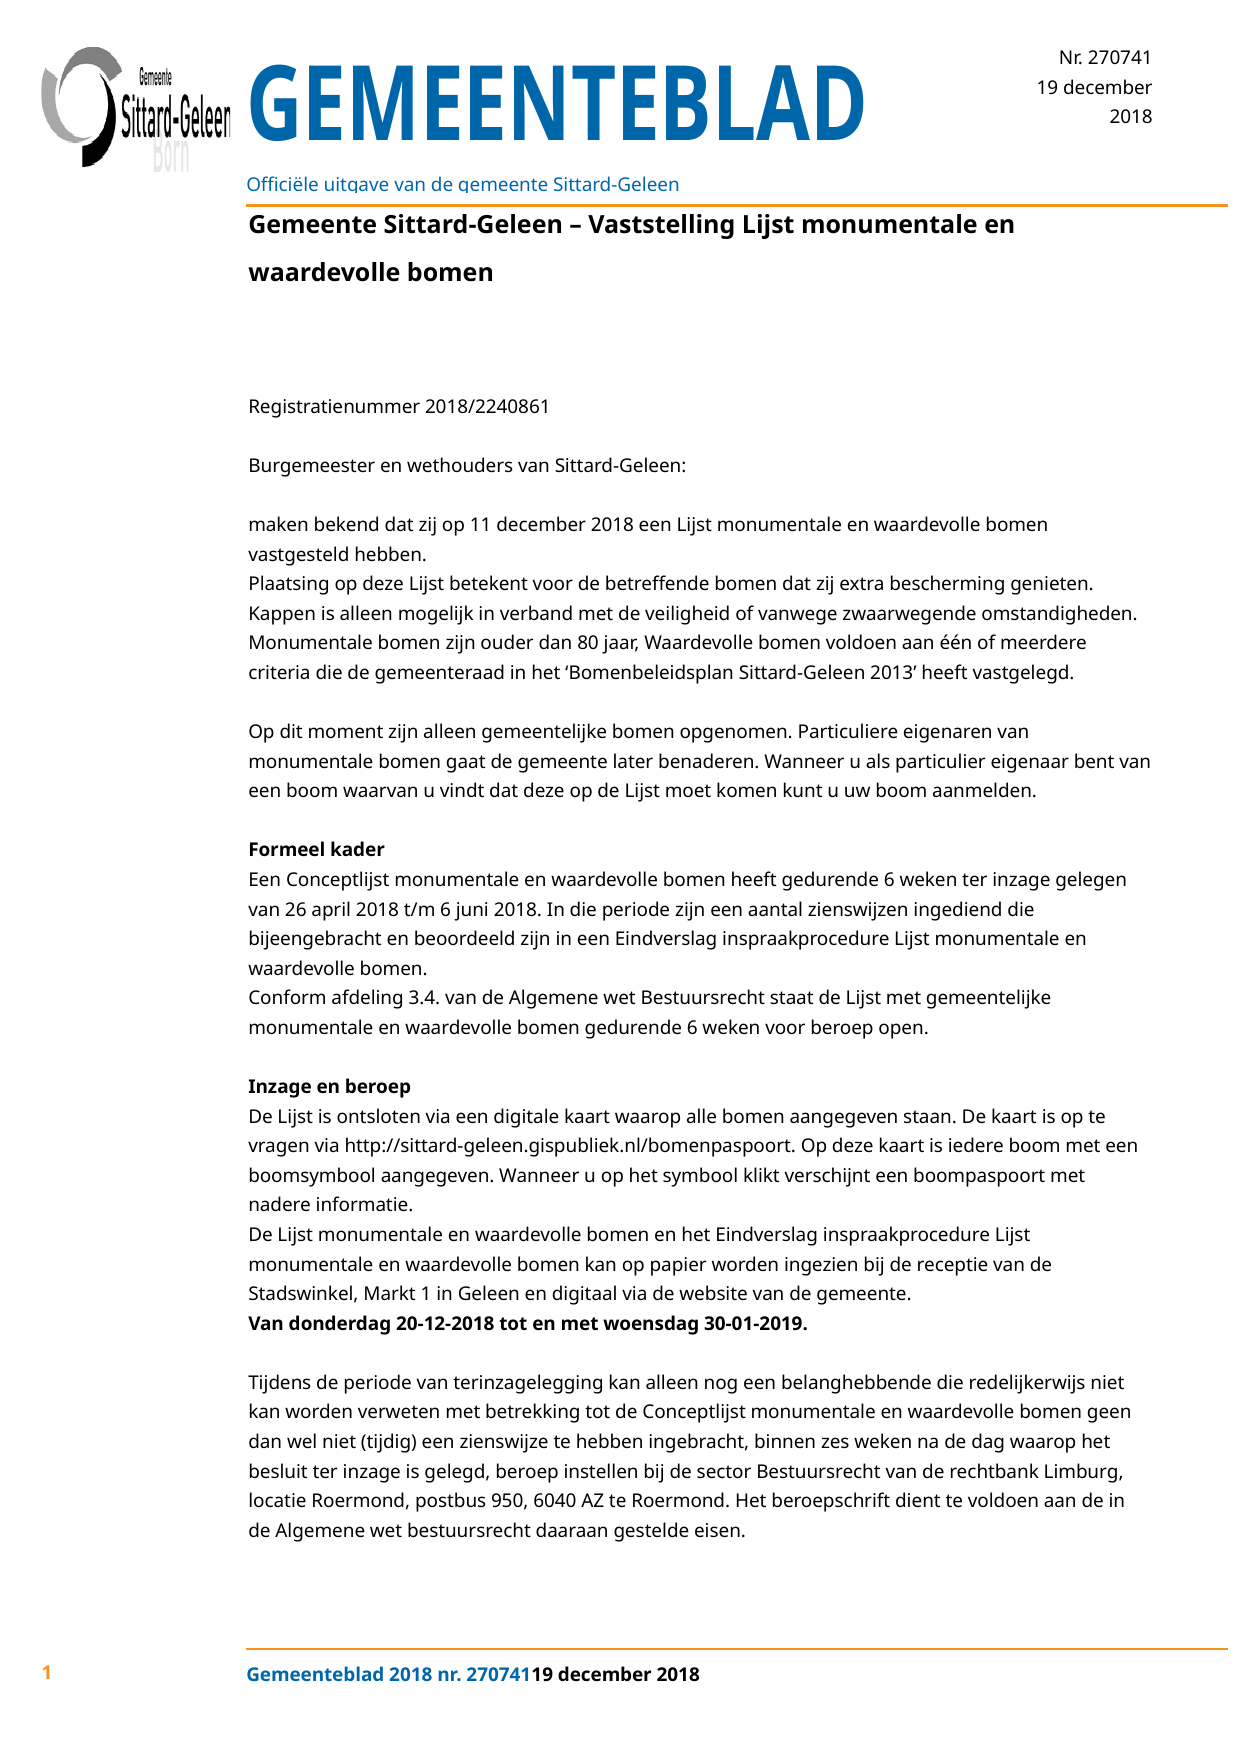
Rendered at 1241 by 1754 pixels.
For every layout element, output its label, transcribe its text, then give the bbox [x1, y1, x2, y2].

text De Lijst monumentale en waardevolle bomen en het Eindverslag inspraakprocedure Lijst monumentale en waardevolle bomen kan op papier worden ingezien bij de receptie van de Stadswinkel, Markt 1 in Geleen en digitaal via de website van de gemeente. [248, 1221, 1152, 1306]
text Conform afdeling 3.4. van de Algemene wet Bestuursrecht staat de Lijst met gemeentelijke monumentale en waardevolle bomen gedurende 6 weken voor beroep open. [248, 984, 1152, 1040]
text Van donderdag 20-12-2018 tot en met woensdag 30-01-2019. [248, 1310, 1152, 1336]
text Plaatsing op deze Lijst betekent voor de betreffende bomen dat zij extra bescherming genieten. Kappen is alleen mogelijk in verband met de veiligheid of vanwege zwaarwegende omstandigheden. [248, 570, 1152, 626]
text De Lijst is ontsloten via een digitale kaart waarop alle bomen aangegeven staan. De kaart is op te vragen via http://sittard-geleen.gispubliek.nl/bomenpaspoort. Op deze kaart is iedere boom met een boomsymbool aangegeven. Wanneer u op het symbool klikt verschijnt een boompaspoort met nadere informatie. [248, 1103, 1152, 1217]
text Een Conceptlijst monumentale en waardevolle bomen heeft gedurende 6 weken ter inzage gelegen van 26 april 2018 t/m 6 juni 2018. In die periode zijn een aantal zienswijzen ingediend die bijeengebracht en beoordeeld zijn in een Eindverslag inspraakprocedure Lijst monumentale en waardevolle bomen. [248, 866, 1152, 981]
text Formeel kader [248, 837, 1152, 862]
text Registratienummer 2018/2240861 [248, 393, 1152, 419]
text Inzage en beroep [248, 1073, 1152, 1099]
text maken bekend dat zij op 11 december 2018 een Lijst monumentale en waardevolle bomen vastgesteld hebben. [248, 511, 1152, 567]
text Monumentale bomen zijn ouder dan 80 jaar, Waardevolle bomen voldoen aan één of meerdere criteria die de gemeenteraad in het ‘Bomenbeleidsplan Sittard-Geleen 2013’ heeft vastgelegd. [248, 629, 1152, 685]
text Op dit moment zijn alleen gemeentelijke bomen opgenomen. Particuliere eigenaren van monumentale bomen gaat de gemeente later benaderen. Wanneer u als particulier eigenaar bent van een boom waarvan u vindt dat deze op de Lijst moet komen kunt u uw boom aanmelden. [248, 718, 1152, 803]
text Tijdens de periode van terinzagelegging kan alleen nog een belanghebbende die redelijkerwijs niet kan worden verweten met betrekking tot de Conceptlijst monumentale en waardevolle bomen geen dan wel niet (tijdig) een zienswijze te hebben ingebracht, binnen zes weken na de dag waarop het besluit ter inzage is gelegd, beroep instellen bij de sector Bestuursrecht van de rechtbank Limburg, locatie Roermond, postbus 950, 6040 AZ te Roermond. Het beroepschrift dient te voldoen aan de in de Algemene wet bestuursrecht daaraan gestelde eisen. [248, 1369, 1152, 1543]
text Burgemeester en wethouders van Sittard-Geleen: [248, 452, 1152, 478]
text Gemeente Sittard-Geleen – Vaststelling Lijst monumentale en waardevolle bomen [248, 207, 1152, 288]
picture [41, 47, 231, 172]
